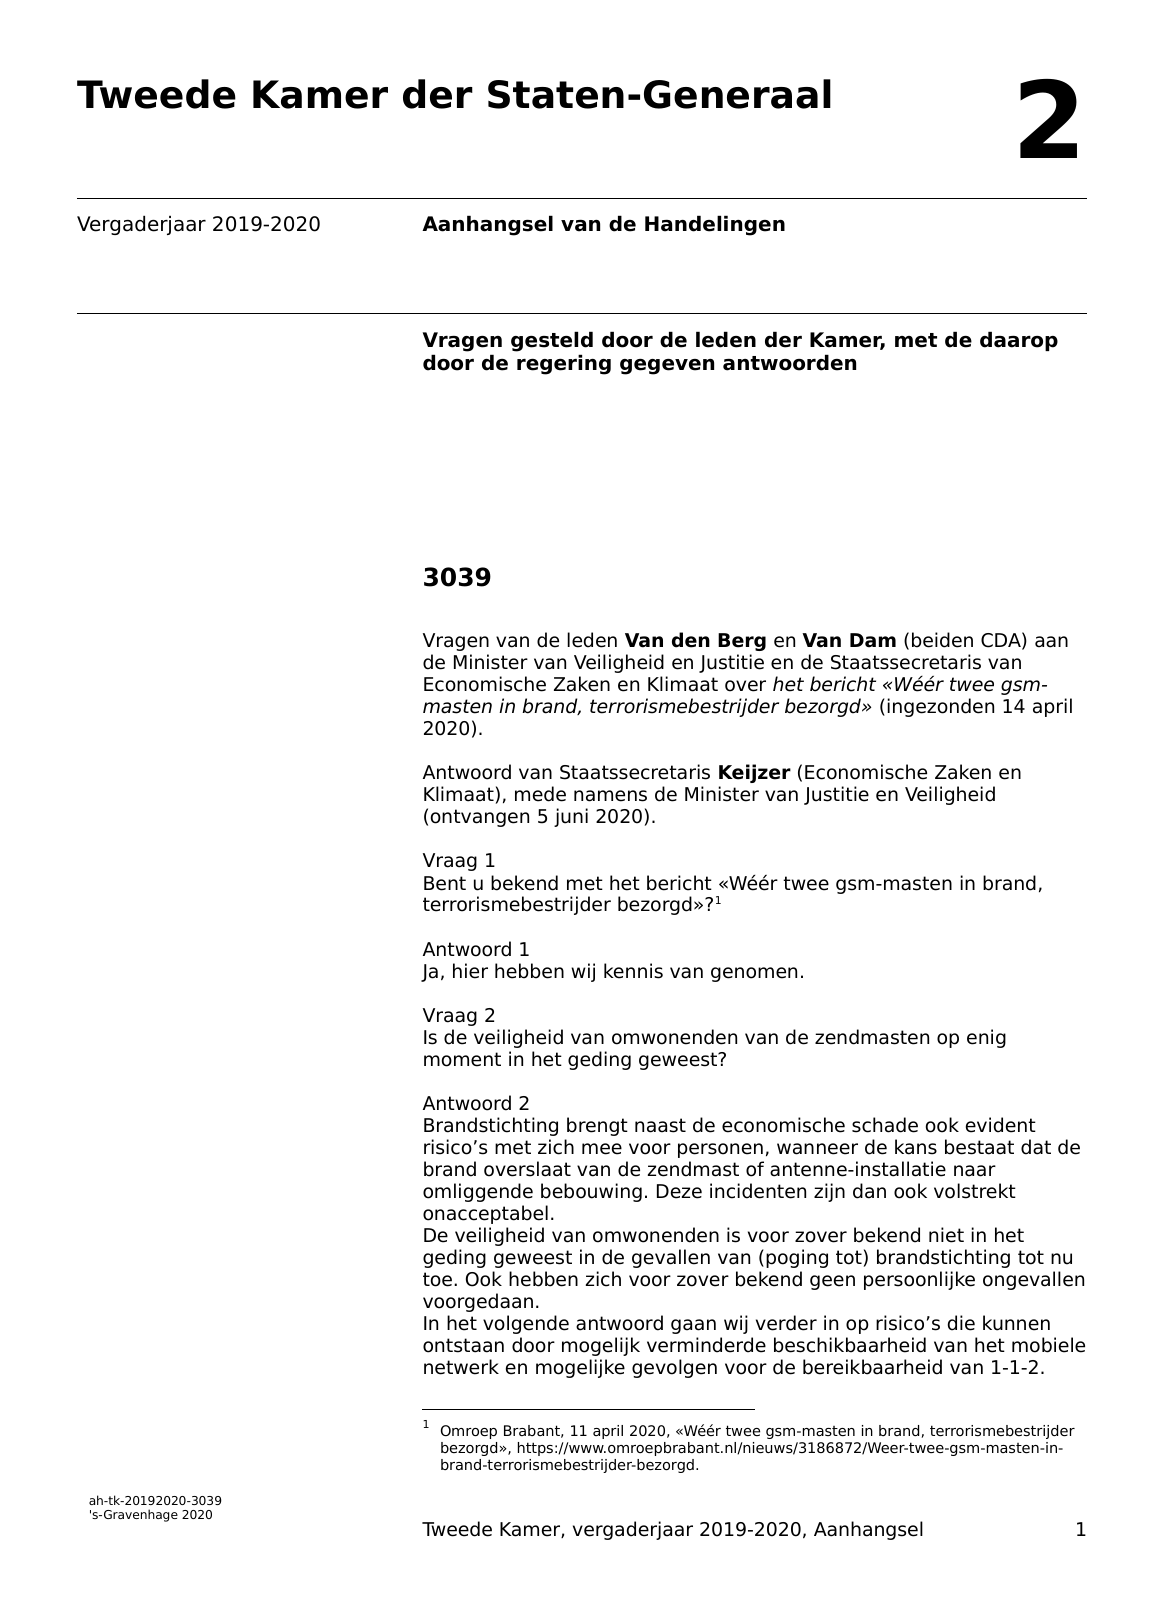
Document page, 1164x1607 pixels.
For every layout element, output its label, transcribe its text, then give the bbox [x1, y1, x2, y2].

text Bent u bekend met het bericht «Wéér twee gsm-masten in brand, terrorismebestrijder bezorgd»? [422, 872, 1087, 916]
table_cell Aanhangsel van de Handelingen [422, 199, 1087, 313]
table_cell Vragen gesteld door de leden der Kamer, met de daarop door de regering gegeven antwoorden [422, 314, 1087, 375]
text Omroep Brabant, 11 april 2020, «Wéér twee gsm-masten in brand, terrorismebestrijder bezorgd», https://www.omroepbrabant.nl/nieuws/3186872/Weer-twee-gsm-masten-in-brand-terrorismebestrijder-bezorgd. [422, 1418, 1087, 1474]
table_cell [77, 314, 422, 375]
text 's-Gravenhage 2020 [88, 1508, 323, 1522]
text 3039 [422, 563, 1087, 592]
table_cell Vergaderjaar 2019-2020 [77, 199, 422, 313]
text Vraag 2 [422, 1005, 1087, 1027]
text Antwoord 2 [422, 1093, 1087, 1115]
text Vraag 1 [422, 850, 1087, 872]
text Ja, hier hebben wij kennis van genomen. [422, 961, 1087, 982]
table_header Tweede Kamer der Staten-Generaal [77, 59, 886, 198]
table_header 2 [886, 59, 1087, 198]
text Antwoord 1 [422, 938, 1087, 961]
text In het volgende antwoord gaan wij verder in op risico’s die kunnen ontstaan door mogelijk verminderde beschikbaarheid van het mobiele netwerk en mogelijke gevolgen voor de bereikbaarheid van 1-1-2. [422, 1313, 1087, 1378]
text Antwoord van Staatssecretaris Keijzer (Economische Zaken en Klimaat), mede namens de Minister van Justitie en Veiligheid (ontvangen 5 juni 2020). [422, 762, 1087, 828]
text ah-tk-20192020-3039 [88, 1494, 323, 1508]
text Is de veiligheid van omwonenden van de zendmasten op enig moment in het geding geweest? [422, 1027, 1087, 1071]
text Brandstichting brengt naast de economische schade ook evident risico’s met zich mee voor personen, wanneer de kans bestaat dat de brand overslaat van de zendmast of antenne-installatie naar omliggende bebouwing. Deze incidenten zijn dan ook volstrekt onacceptabel. [422, 1115, 1087, 1225]
text De veiligheid van omwonenden is voor zover bekend niet in het geding geweest in de gevallen van (poging tot) brandstichting tot nu toe. Ook hebben zich voor zover bekend geen persoonlijke ongevallen voorgedaan. [422, 1225, 1087, 1313]
text Vragen van de leden Van den Berg en Van Dam (beiden CDA) aan de Minister van Veiligheid en Justitie en de Staatssecretaris van Economische Zaken en Klimaat over het bericht «Wéér twee gsm-masten in brand, terrorismebestrijder bezorgd» (ingezonden 14 april 2020). [422, 630, 1087, 740]
